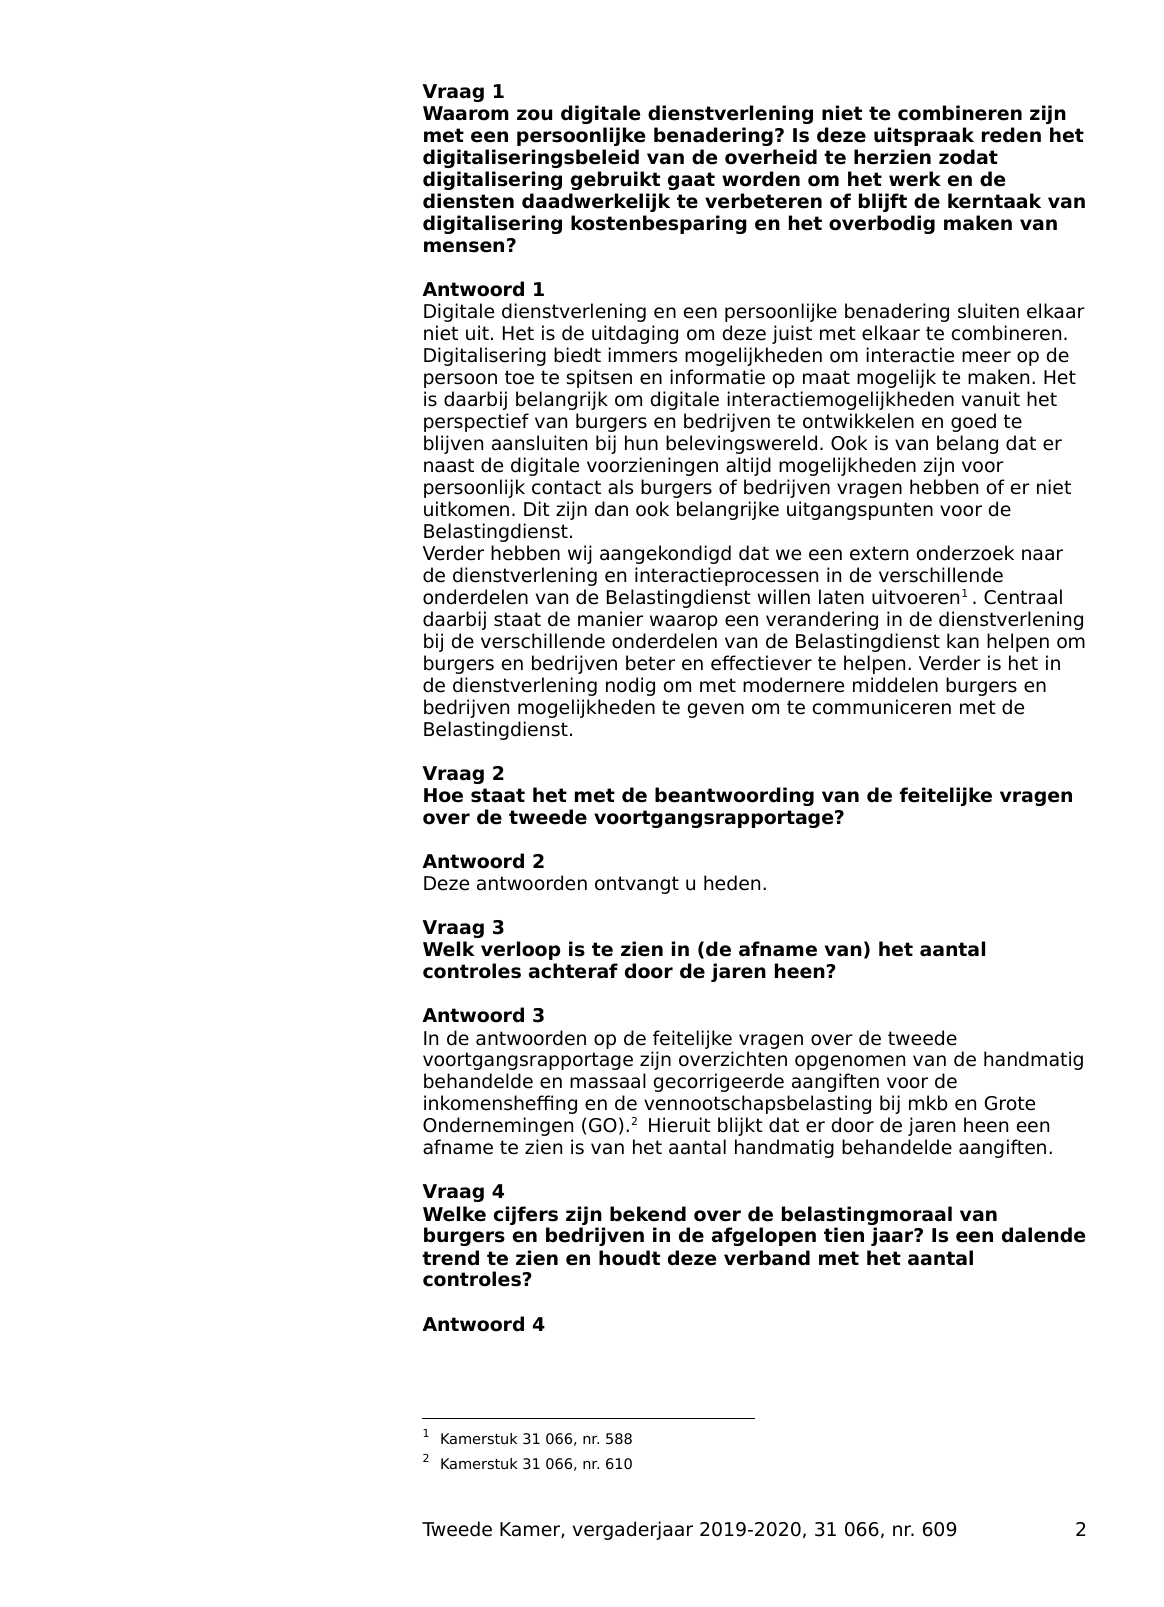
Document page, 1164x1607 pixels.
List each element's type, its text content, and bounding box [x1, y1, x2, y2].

text Vraag 3 [422, 917, 1087, 939]
text Antwoord 3 [422, 1005, 1087, 1027]
text Antwoord 1 [422, 279, 1087, 301]
text Vraag 2 [422, 763, 1087, 785]
text Welke cijfers zijn bekend over de belastingmoraal van burgers en bedrijven in de afgelopen tien jaar? Is een dalende trend te zien en houdt deze verband met het aantal controles? [422, 1203, 1087, 1291]
text Digitale dienstverlening en een persoonlijke benadering sluiten elkaar niet uit. Het is de uitdaging om deze juist met elkaar te combineren. Digitalisering biedt immers mogelijkheden om interactie meer op de persoon toe te spitsen en informatie op maat mogelijk te maken. Het is daarbij belangrijk om digitale interactiemogelijkheden vanuit het perspectief van burgers en bedrijven te ontwikkelen en goed te blijven aansluiten bij hun belevingswereld. Ook is van belang dat er naast de digitale voorzieningen altijd mogelijkheden zijn voor persoonlijk contact als burgers of bedrijven vragen hebben of er niet uitkomen. Dit zijn dan ook belangrijke uitgangspunten voor de Belastingdienst. [422, 301, 1087, 543]
text Hoe staat het met de beantwoording van de feitelijke vragen over de tweede voortgangsrapportage? [422, 785, 1087, 829]
text Vraag 1 [422, 81, 1087, 103]
text Welk verloop is te zien in (de afname van) het aantal controles achteraf door de jaren heen? [422, 939, 1087, 983]
text Kamerstuk 31 066, nr. 588 [422, 1427, 1087, 1449]
text Kamerstuk 31 066, nr. 610 [422, 1452, 1087, 1474]
text Antwoord 4 [422, 1313, 1087, 1336]
text Vraag 4 [422, 1181, 1087, 1203]
text Deze antwoorden ontvangt u heden. [422, 873, 1087, 895]
text Verder hebben wij aangekondigd dat we een extern onderzoek naar de dienstverlening en interactieprocessen in de verschillende onderdelen van de Belastingdienst willen laten uitvoeren. Centraal daarbij staat de manier waarop een verandering in de dienstverlening bij de verschillende onderdelen van de Belastingdienst kan helpen om burgers en bedrijven beter en effectiever te helpen. Verder is het in de dienstverlening nodig om met modernere middelen burgers en bedrijven mogelijkheden te geven om te communiceren met de Belastingdienst. [422, 543, 1087, 741]
text Waarom zou digitale dienstverlening niet te combineren zijn met een persoonlijke benadering? Is deze uitspraak reden het digitaliseringsbeleid van de overheid te herzien zodat digitalisering gebruikt gaat worden om het werk en de diensten daadwerkelijk te verbeteren of blijft de kerntaak van digitalisering kostenbesparing en het overbodig maken van mensen? [422, 103, 1087, 257]
text Antwoord 2 [422, 851, 1087, 873]
text In de antwoorden op de feitelijke vragen over de tweede voortgangsrapportage zijn overzichten opgenomen van de handmatig behandelde en massaal gecorrigeerde aangiften voor de inkomensheffing en de vennootschapsbelasting bij mkb en Grote Ondernemingen (GO). Hieruit blijkt dat er door de jaren heen een afname te zien is van het aantal handmatig behandelde aangiften. [422, 1027, 1087, 1159]
